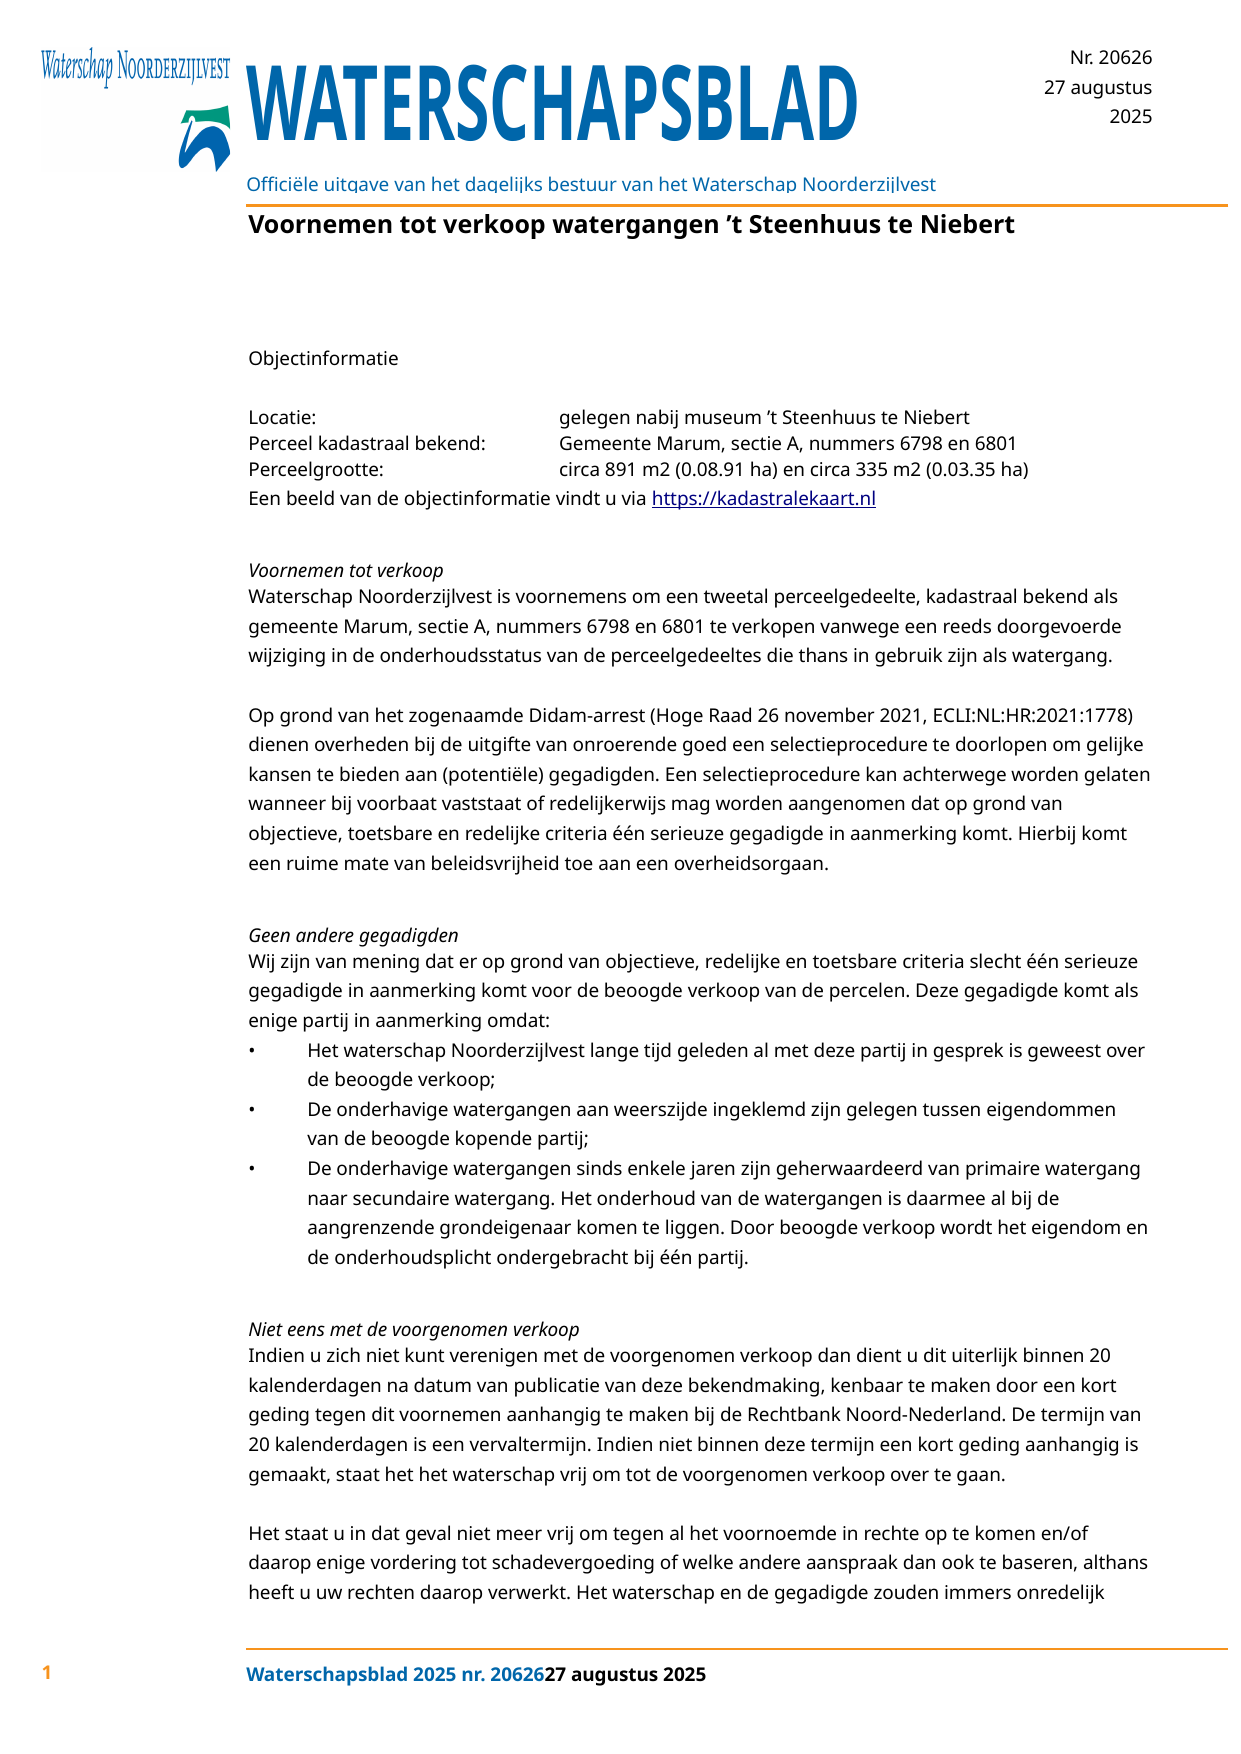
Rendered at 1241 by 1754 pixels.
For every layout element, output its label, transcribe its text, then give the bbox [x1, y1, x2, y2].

text Objectinformatie [248, 345, 1152, 371]
text Een beeld van de objectinformatie vindt u via https://kadastralekaart.nl [248, 485, 1152, 511]
table_header Locatie: [248, 405, 559, 430]
list De onderhavige watergangen sinds enkele jaren zijn geherwaardeerd van primaire watergang naar secundaire watergang. Het onderhoud van de watergangen is daarmee al bij de aangrenzende grondeigenaar komen te liggen. Door beoogde verkoop wordt het eigendom en de onderhoudsplicht ondergebracht bij één partij. [248, 1155, 1152, 1270]
text Geen andere gegadigden [248, 922, 1152, 948]
text Het staat u in dat geval niet meer vrij om tegen al het voornoemde in rechte op te komen en/of daarop enige vordering tot schadevergoeding of welke andere aanspraak dan ook te baseren, althans heeft u uw rechten daarop verwerkt. Het waterschap en de gegadigde zouden immers onredelijk [248, 1520, 1152, 1605]
table_cell Perceel kadastraal bekend: [248, 430, 559, 456]
list Het waterschap Noorderzijlvest lange tijd geleden al met deze partij in gesprek is geweest over de beoogde verkoop; [248, 1037, 1152, 1092]
text Indien u zich niet kunt verenigen met de voorgenomen verkoop dan dient u dit uiterlijk binnen 20 kalenderdagen na datum van publicatie van deze bekendmaking, kenbaar te maken door een kort geding tegen dit voornemen aanhangig te maken bij de Rechtbank Noord-Nederland. De termijn van 20 kalenderdagen is een vervaltermijn. Indien niet binnen deze termijn een kort geding aanhangig is gemaakt, staat het het waterschap vrij om tot de voorgenomen verkoop over te gaan. [248, 1342, 1152, 1486]
text Waterschap Noorderzijlvest is voornemens om een tweetal perceelgedeelte, kadastraal bekend als gemeente Marum, sectie A, nummers 6798 en 6801 te verkopen vanwege een reeds doorgevoerde wijziging in de onderhoudsstatus van de perceelgedeeltes die thans in gebruik zijn als watergang. [248, 583, 1152, 668]
text Voornemen tot verkoop watergangen ’t Steenhuus te Niebert [248, 207, 1152, 241]
text Voornemen tot verkoop [248, 558, 1152, 583]
table_cell Gemeente Marum, sectie A, nummers 6798 en 6801 [559, 430, 1152, 456]
text Niet eens met de voorgenomen verkoop [248, 1317, 1152, 1342]
table_header gelegen nabij museum ’t Steenhuus te Niebert [559, 405, 1152, 430]
list De onderhavige watergangen aan weerszijde ingeklemd zijn gelegen tussen eigendommen van de beoogde kopende partij; [248, 1096, 1152, 1151]
table_cell circa 891 m2 (0.08.91 ha) en circa 335 m2 (0.03.35 ha) [559, 456, 1152, 482]
text Op grond van het zogenaamde Didam-arrest (Hoge Raad 26 november 2021, ECLI:NL:HR:2021:1778) dienen overheden bij de uitgifte van onroerende goed een selectieprocedure te doorlopen om gelijke kansen te bieden aan (potentiële) gegadigden. Een selectieprocedure kan achterwege worden gelaten wanneer bij voorbaat vaststaat of redelijkerwijs mag worden aangenomen dat op grond van objectieve, toetsbare en redelijke criteria één serieuze gegadigde in aanmerking komt. Hierbij komt een ruime mate van beleidsvrijheid toe aan een overheidsorgaan. [248, 702, 1152, 875]
picture [41, 47, 231, 172]
table_cell Perceelgrootte: [248, 456, 559, 482]
text Wij zijn van mening dat er op grond van objectieve, redelijke en toetsbare criteria slecht één serieuze gegadigde in aanmerking komt voor de beoogde verkoop van de percelen. Deze gegadigde komt als enige partij in aanmerking omdat: [248, 948, 1152, 1033]
